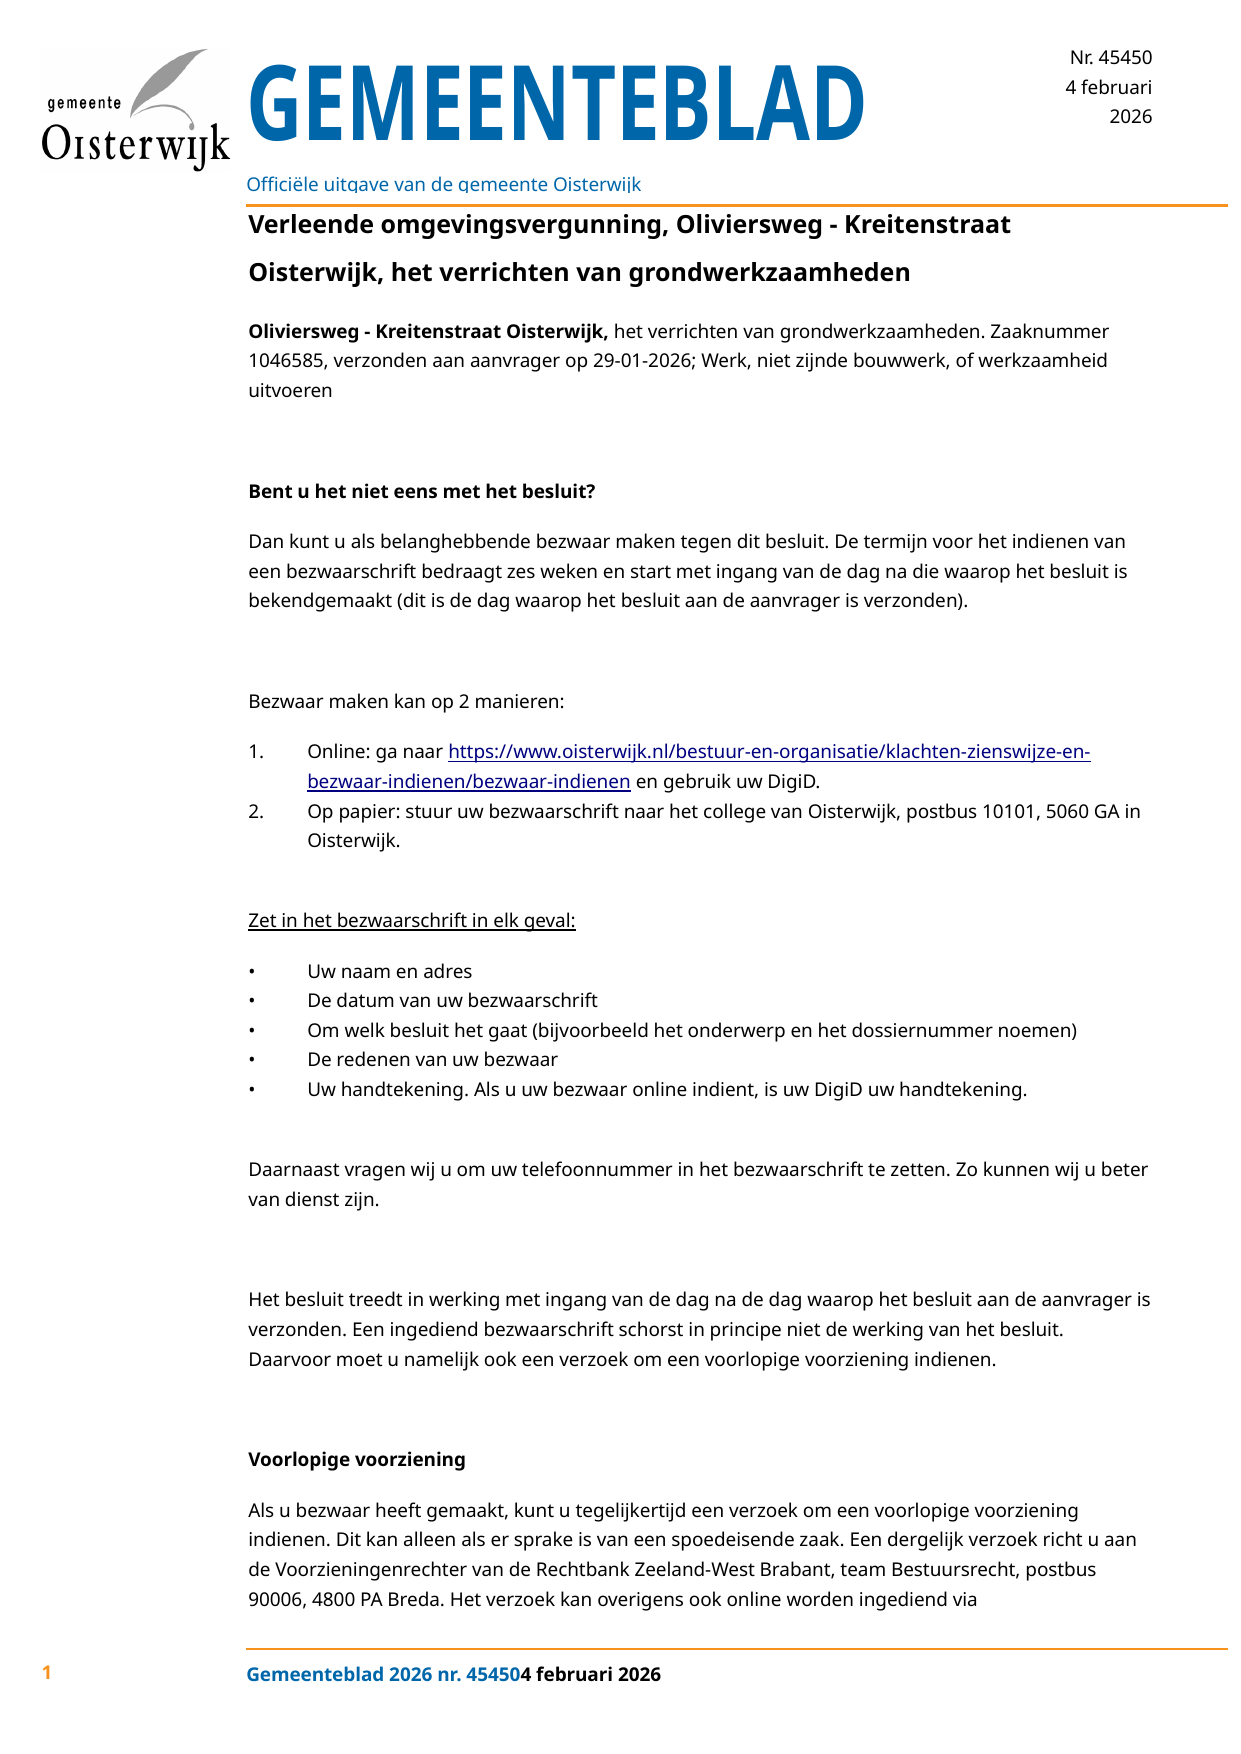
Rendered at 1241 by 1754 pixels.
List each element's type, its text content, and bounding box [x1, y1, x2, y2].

picture [41, 47, 231, 172]
list Uw handtekening. Als u uw bezwaar online indient, is uw DigiD uw handtekening. [248, 1076, 1152, 1102]
list Uw naam en adres [248, 958, 1152, 984]
list Op papier: stuur uw bezwaarschrift naar het college van Oisterwijk, postbus 10101, 5060 GA in Oisterwijk. [248, 798, 1152, 853]
list Om welk besluit het gaat (bijvoorbeeld het onderwerp en het dossiernummer noemen) [248, 1017, 1152, 1043]
text Bezwaar maken kan op 2 manieren: [248, 688, 1152, 714]
list Online: ga naar https://www.oisterwijk.nl/bestuur-en-organisatie/klachten-zienswijze-en-bezwaar-indienen/bezwaar-indienen en gebruik uw DigiD. [248, 739, 1152, 794]
text Dan kunt u als belanghebbende bezwaar maken tegen dit besluit. De termijn voor het indienen van een bezwaarschrift bedraagt zes weken en start met ingang van de dag na die waarop het besluit is bekendgemaakt (dit is de dag waarop het besluit aan de aanvrager is verzonden). [248, 528, 1152, 613]
text Bent u het niet eens met het besluit? [248, 478, 1152, 504]
text Voorlopige voorziening [248, 1447, 1152, 1472]
text Verleende omgevingsvergunning, Oliviersweg - Kreitenstraat Oisterwijk, het verrichten van grondwerkzaamheden [248, 207, 1152, 288]
text Het besluit treedt in werking met ingang van de dag na de dag waarop het besluit aan de aanvrager is verzonden. Een ingediend bezwaarschrift schorst in principe niet de werking van het besluit. Daarvoor moet u namelijk ook een verzoek om een voorlopige voorziening indienen. [248, 1287, 1152, 1372]
text Daarnaast vragen wij u om uw telefoonnummer in het bezwaarschrift te zetten. Zo kunnen wij u beter van dienst zijn. [248, 1156, 1152, 1212]
text Oliviersweg - Kreitenstraat Oisterwijk, het verrichten van grondwerkzaamheden. Zaaknummer 1046585, verzonden aan aanvrager op 29-01-2026; Werk, niet zijnde bouwwerk, of werkzaamheid uitvoeren [248, 318, 1152, 403]
text Zet in het bezwaarschrift in elk geval: [248, 907, 1152, 933]
list De datum van uw bezwaarschrift [248, 987, 1152, 1013]
list De redenen van uw bezwaar [248, 1047, 1152, 1072]
text Als u bezwaar heeft gemaakt, kunt u tegelijkertijd een verzoek om een voorlopige voorziening indienen. Dit kan alleen als er sprake is van een spoedeisende zaak. Een dergelijk verzoek richt u aan de Voorzieningenrechter van de Rechtbank Zeeland-West Brabant, team Bestuursrecht, postbus 90006, 4800 PA Breda. Het verzoek kan overigens ook online worden ingediend via [248, 1497, 1152, 1612]
